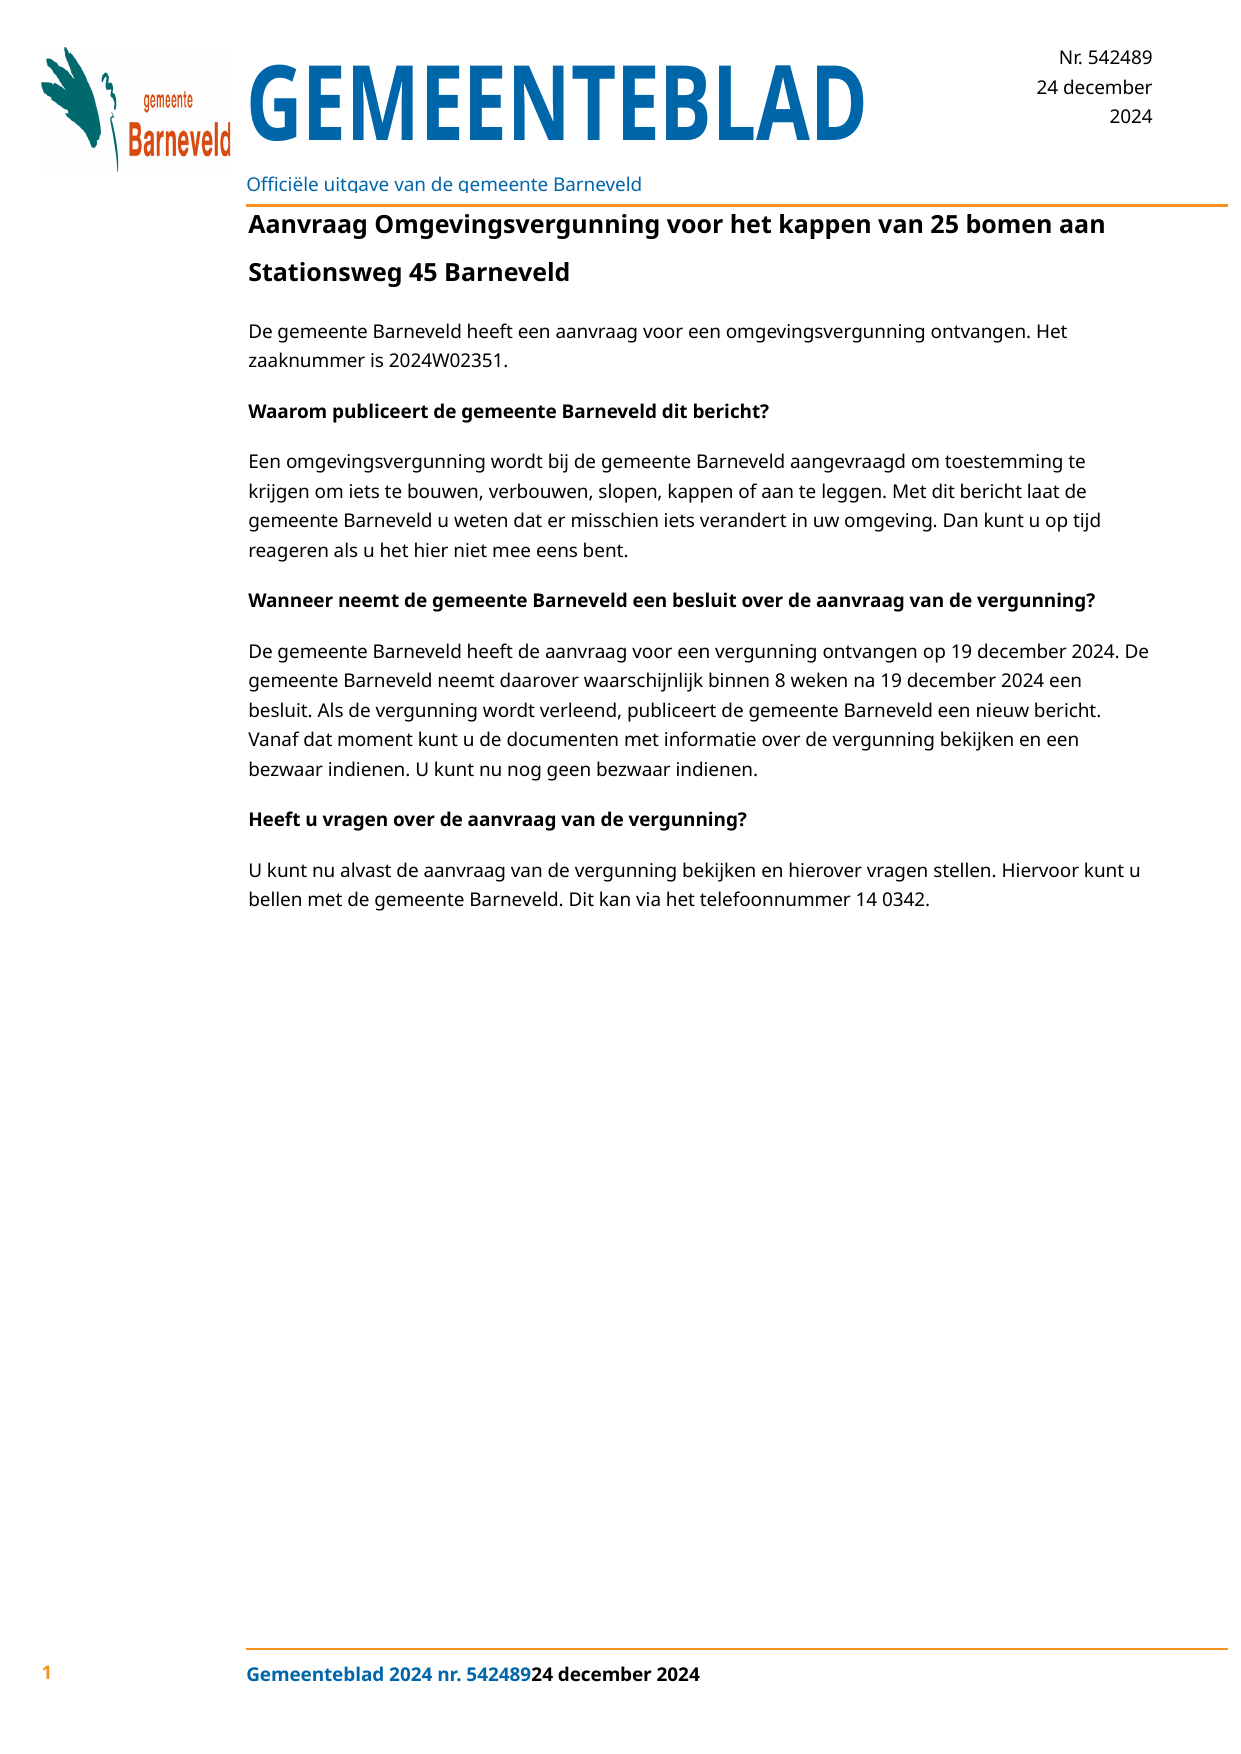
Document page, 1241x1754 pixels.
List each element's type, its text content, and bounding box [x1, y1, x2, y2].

text Aanvraag Omgevingsvergunning voor het kappen van 25 bomen aan Stationsweg 45 Barneveld [248, 207, 1152, 288]
text Waarom publiceert de gemeente Barneveld dit bericht? [248, 398, 1152, 424]
picture [41, 47, 231, 172]
text De gemeente Barneveld heeft de aanvraag voor een vergunning ontvangen op 19 december 2024. De gemeente Barneveld neemt daarover waarschijnlijk binnen 8 weken na 19 december 2024 een besluit. Als de vergunning wordt verleend, publiceert de gemeente Barneveld een nieuw bericht. Vanaf dat moment kunt u de documenten met informatie over de vergunning bekijken en een bezwaar indienen. U kunt nu nog geen bezwaar indienen. [248, 638, 1152, 782]
text De gemeente Barneveld heeft een aanvraag voor een omgevingsvergunning ontvangen. Het zaaknummer is 2024W02351. [248, 318, 1152, 373]
text U kunt nu alvast de aanvraag van de vergunning bekijken en hierover vragen stellen. Hiervoor kunt u bellen met de gemeente Barneveld. Dit kan via het telefoonnummer 14 0342. [248, 857, 1152, 912]
text Wanneer neemt de gemeente Barneveld een besluit over de aanvraag van de vergunning? [248, 587, 1152, 613]
text Heeft u vragen over de aanvraag van de vergunning? [248, 807, 1152, 832]
text Een omgevingsvergunning wordt bij de gemeente Barneveld aangevraagd om toestemming te krijgen om iets te bouwen, verbouwen, slopen, kappen of aan te leggen. Met dit bericht laat de gemeente Barneveld u weten dat er misschien iets verandert in uw omgeving. Dan kunt u op tijd reageren als u het hier niet mee eens bent. [248, 448, 1152, 563]
